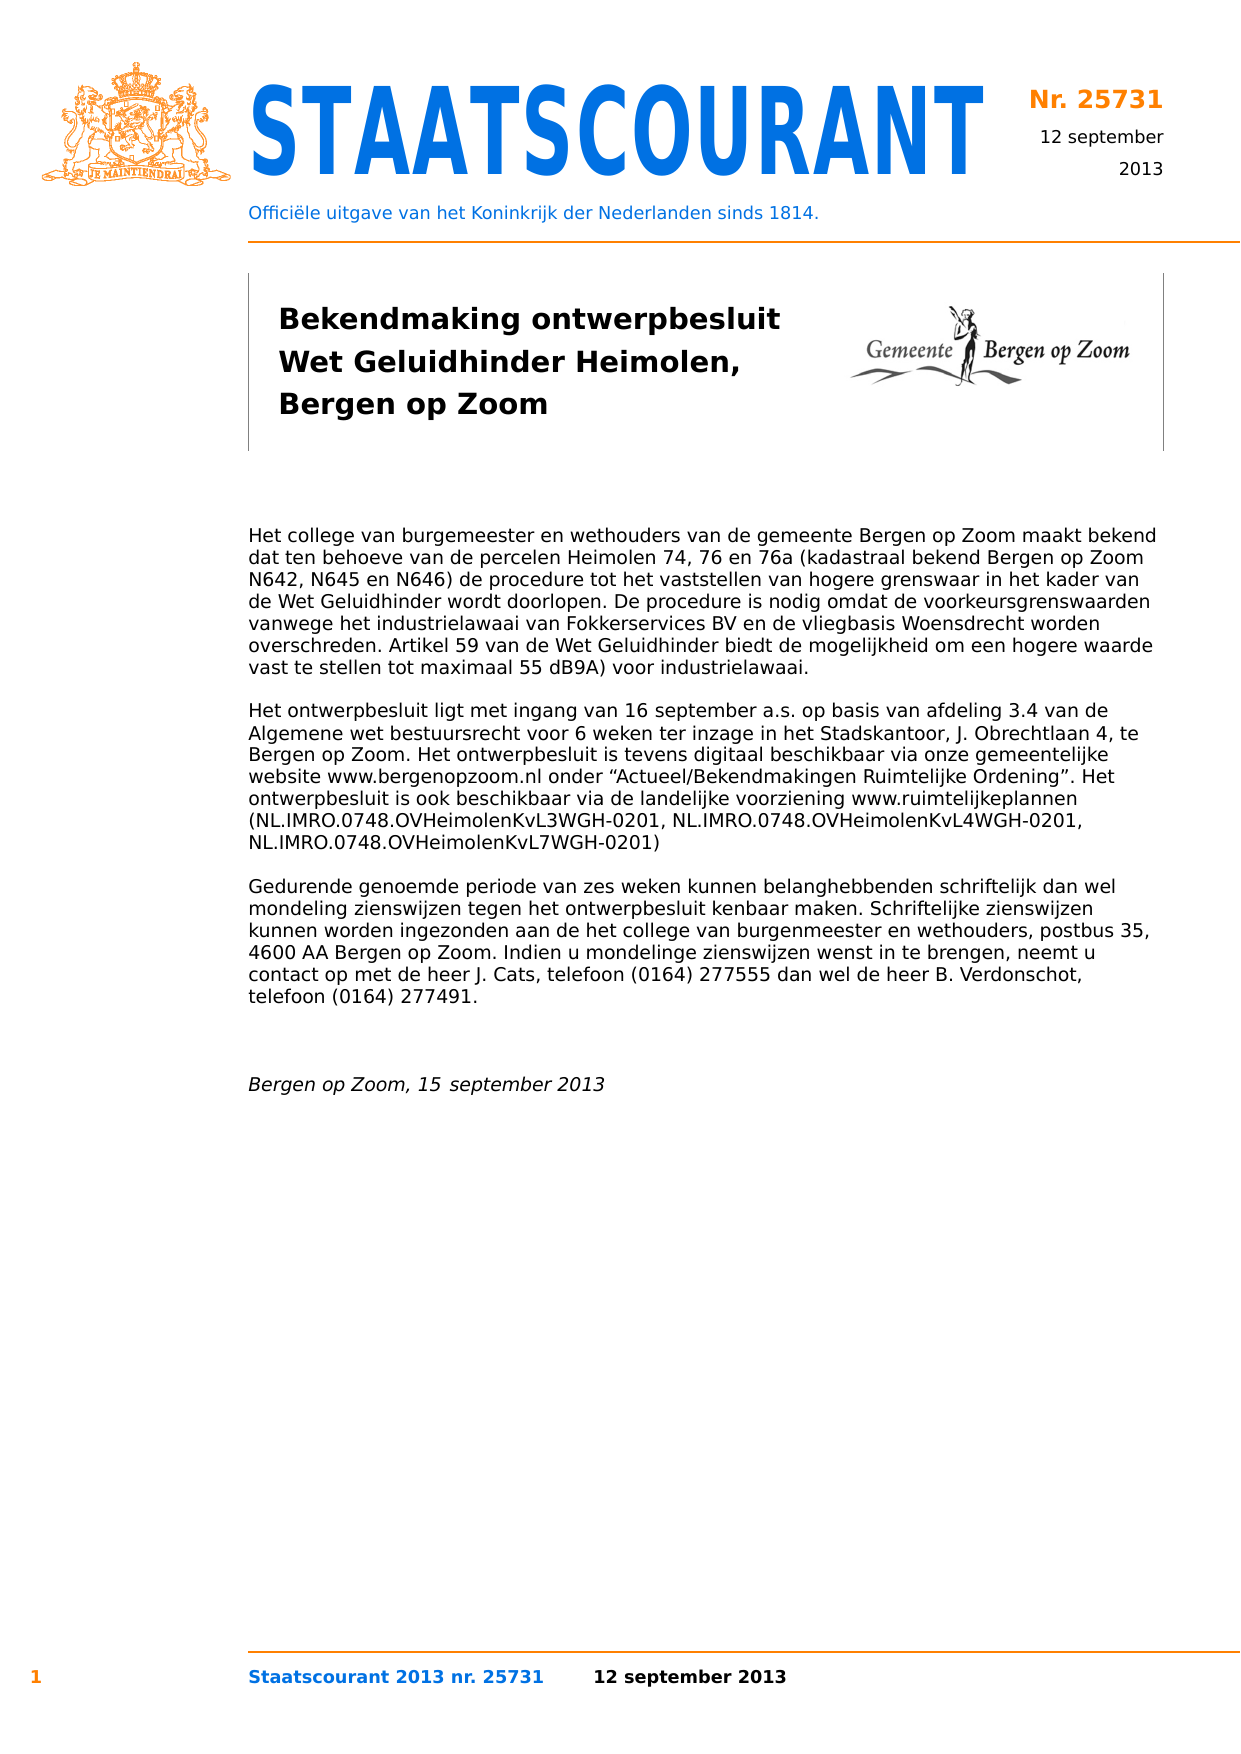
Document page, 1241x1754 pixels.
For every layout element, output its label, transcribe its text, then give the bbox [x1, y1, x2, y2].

table_header [25, 62, 248, 241]
text Het ontwerpbesluit ligt met ingang van 16 september a.s. op basis van afdeling 3.4 van de Algemene wet bestuursrecht voor 6 weken ter inzage in het Stadskantoor, J. Obrechtlaan 4, te Bergen op Zoom. Het ontwerpbesluit is tevens digitaal beschikbaar via onze gemeentelijke website www.bergenopzoom.nl onder “Actueel/Bekendmakingen Ruimtelijke Ordening”. Het ontwerpbesluit is ook beschikbaar via de landelijke voorziening www.ruimtelijkeplannen (NL.IMRO.0748.OVHeimolenKvL3WGH-0201, NL.IMRO.0748.OVHeimolenKvL4WGH-0201, NL.IMRO.0748.OVHeimolenKvL7WGH-0201) [248, 700, 1163, 854]
text Het college van burgemeester en wethouders van de gemeente Bergen op Zoom maakt bekend dat ten behoeve van de percelen Heimolen 74, 76 en 76a (kadastraal bekend Bergen op Zoom N642, N645 en N646) de procedure tot het vaststellen van hogere grenswaar in het kader van de Wet Geluidhinder wordt doorlopen. De procedure is nodig omdat de voorkeursgrenswaarden vanwege het industrielawaai van Fokkerservices BV en de vliegbasis Woensdrecht worden overschreden. Artikel 59 van de Wet Geluidhinder biedt de mogelijkheid om een hogere waarde vast te stellen tot maximaal 55 dB9A) voor industrielawaai. [248, 525, 1163, 678]
picture [41, 62, 231, 186]
text Bergen op Zoom, 15 september 2013 [248, 1074, 1163, 1096]
table_cell Officiële uitgave van het Koninkrijk der Nederlanden sinds 1814. [248, 203, 1240, 241]
table_cell 12 september [998, 121, 1240, 153]
subtitle Bekendmaking ontwerpbesluit Wet Geluidhinder Heimolen, Bergen op Zoom [249, 273, 1163, 451]
table_cell 2013 [998, 153, 1240, 203]
text Gedurende genoemde periode van zes weken kunnen belanghebbenden schriftelijk dan wel mondeling zienswijzen tegen het ontwerpbesluit kenbaar maken. Schriftelijke zienswijzen kunnen worden ingezonden aan de het college van burgenmeester en wethouders, postbus 35, 4600 AA Bergen op Zoom. Indien u mondelinge zienswijzen wenst in te brengen, neemt u contact op met de heer J. Cats, telefoon (0164) 277555 dan wel de heer B. Verdonschot, telefoon (0164) 277491. [248, 876, 1163, 1008]
table_header STAATSCOURANT [248, 62, 998, 203]
picture [844, 302, 1134, 391]
table_header Nr. 25731 [998, 62, 1240, 121]
